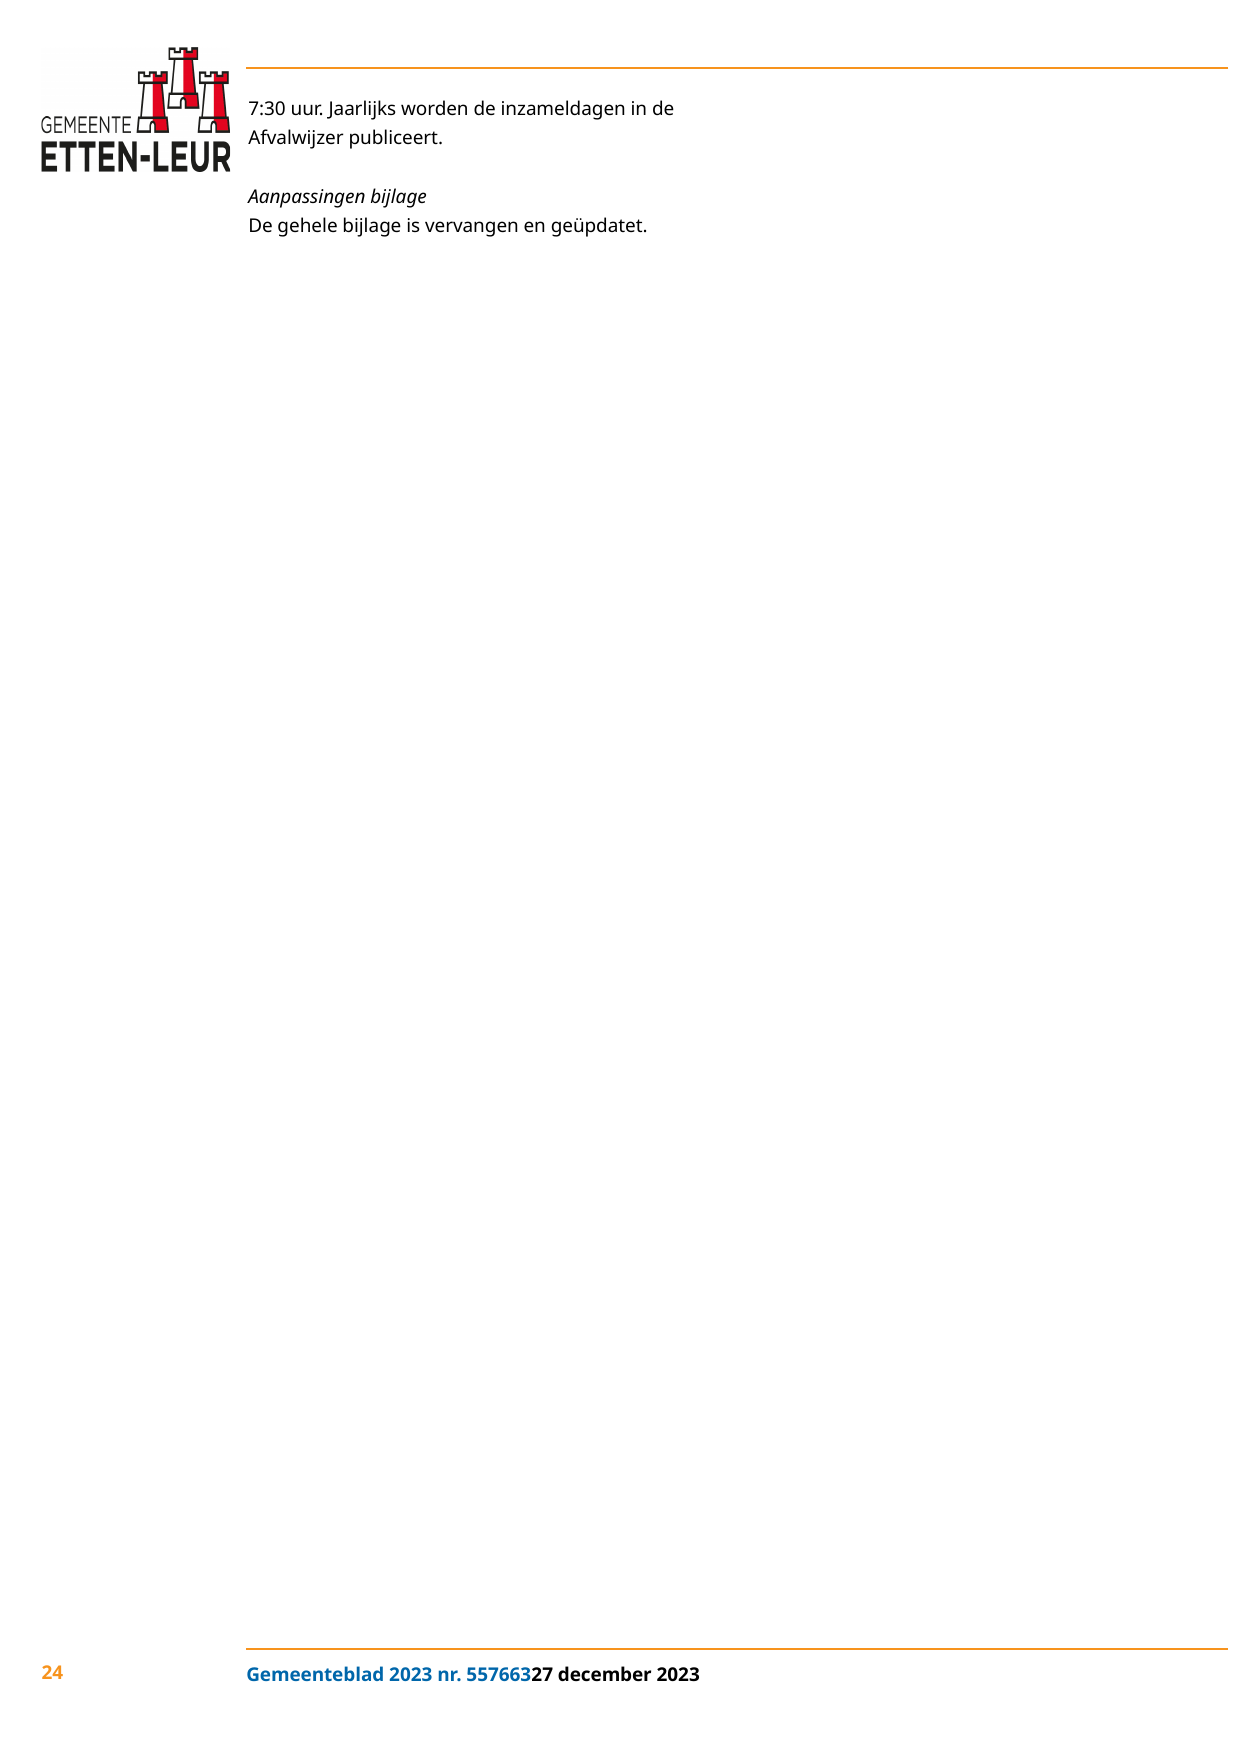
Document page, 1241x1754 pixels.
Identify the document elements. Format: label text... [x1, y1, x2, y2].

table_cell 7:30 uur. Jaarlijks worden de inzameldagen in de Afvalwijzer publiceert. [248, 95, 700, 150]
picture [41, 47, 231, 172]
table_cell [700, 95, 1152, 150]
text De gehele bijlage is vervangen en geüpdatet. [248, 212, 1152, 238]
text Aanpassingen bijlage [248, 183, 1152, 209]
